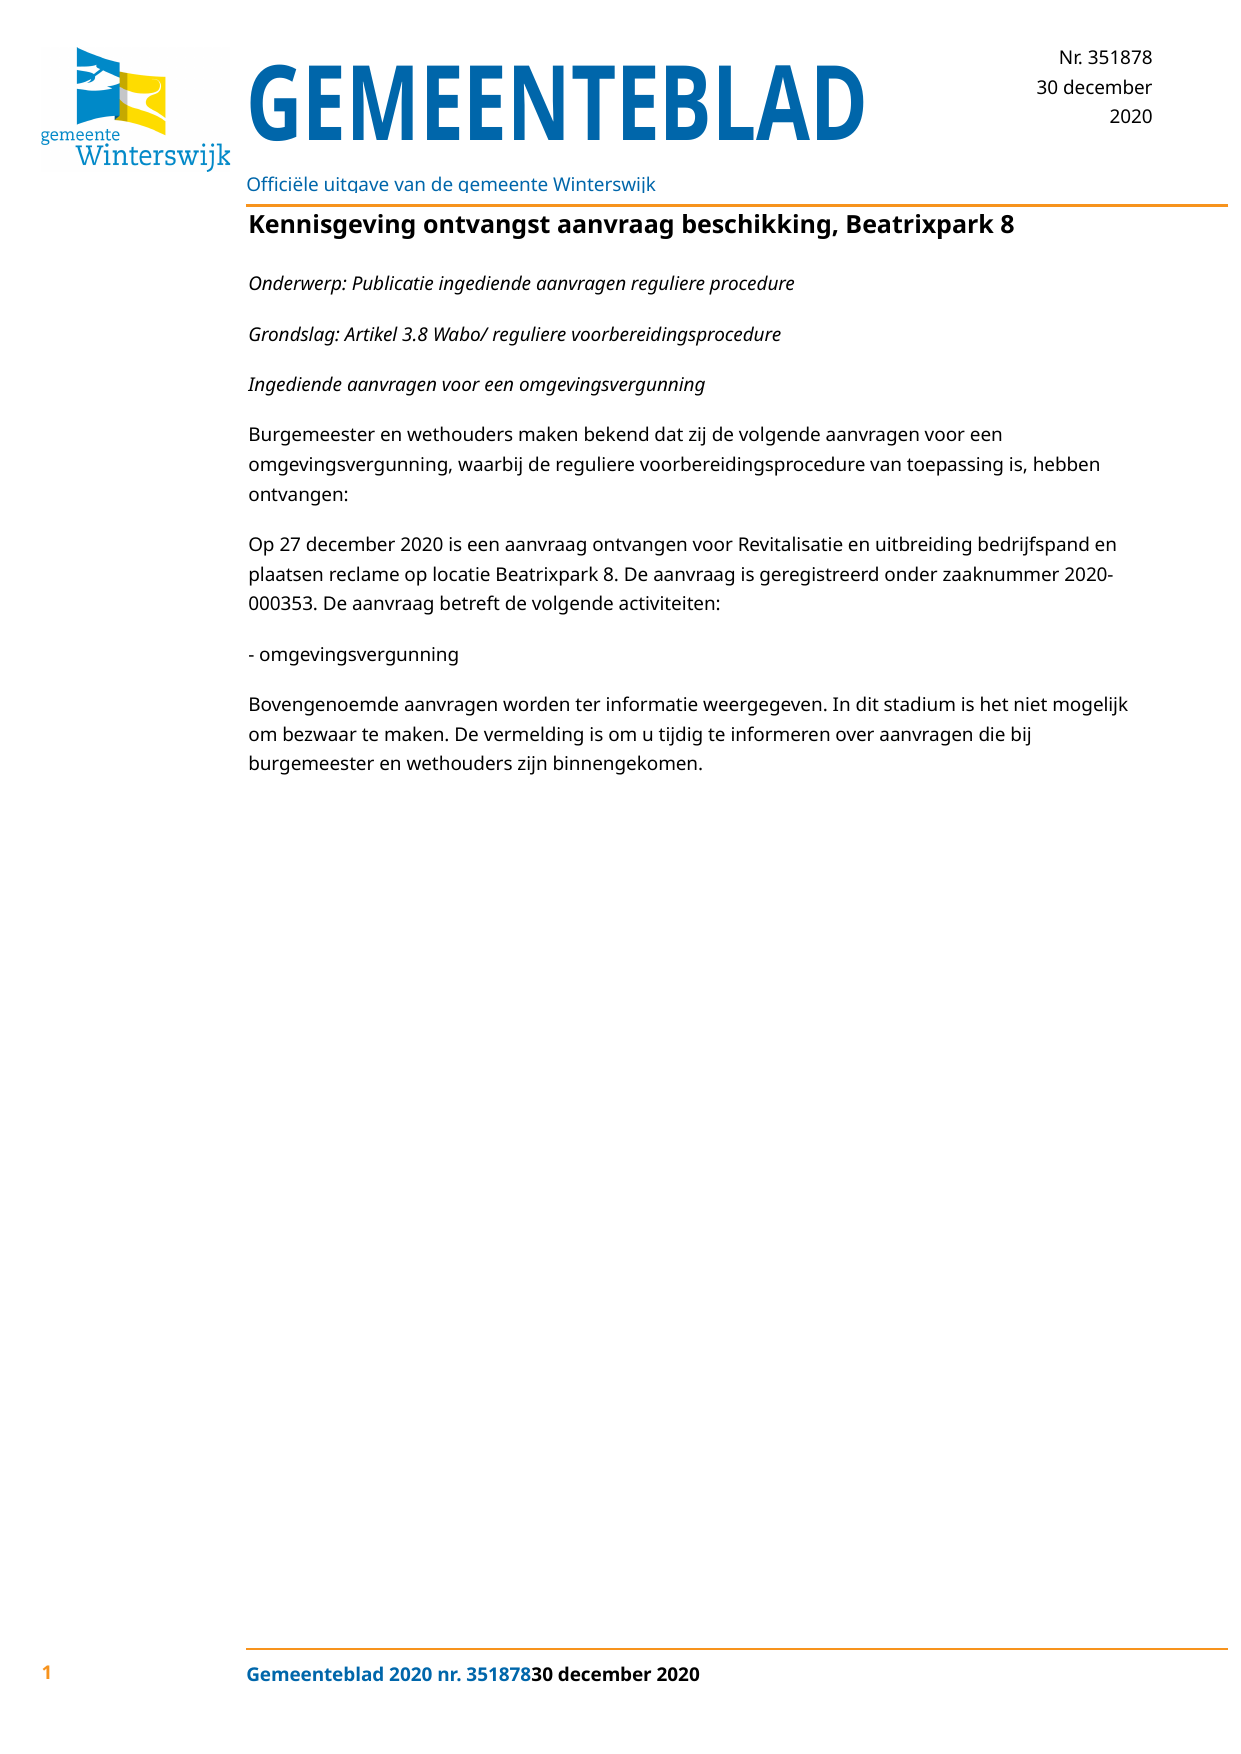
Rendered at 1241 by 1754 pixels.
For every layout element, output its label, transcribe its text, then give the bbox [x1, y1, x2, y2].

picture [41, 47, 231, 172]
text Ingediende aanvragen voor een omgevingsvergunning [248, 371, 1152, 397]
text Bovengenoemde aanvragen worden ter informatie weergegeven. In dit stadium is het niet mogelijk om bezwaar te maken. De vermelding is om u tijdig te informeren over aanvragen die bij burgemeester en wethouders zijn binnengekomen. [248, 691, 1152, 776]
picture [225, 153, 231, 162]
text Burgemeester en wethouders maken bekend dat zij de volgende aanvragen voor een omgevingsvergunning, waarbij de reguliere voorbereidingsprocedure van toepassing is, hebben ontvangen: [248, 422, 1152, 506]
text - omgevingsvergunning [248, 641, 1152, 666]
text Onderwerp: Publicatie ingediende aanvragen reguliere procedure [248, 270, 1152, 296]
text Grondslag: Artikel 3.8 Wabo/ reguliere voorbereidingsprocedure [248, 321, 1152, 346]
text Op 27 december 2020 is een aanvraag ontvangen voor Revitalisatie en uitbreiding bedrijfspand en plaatsen reclame op locatie Beatrixpark 8. De aanvraag is geregistreerd onder zaaknummer 2020-000353. De aanvraag betreft de volgende activiteiten: [248, 531, 1152, 616]
text Kennisgeving ontvangst aanvraag beschikking, Beatrixpark 8 [248, 207, 1152, 241]
